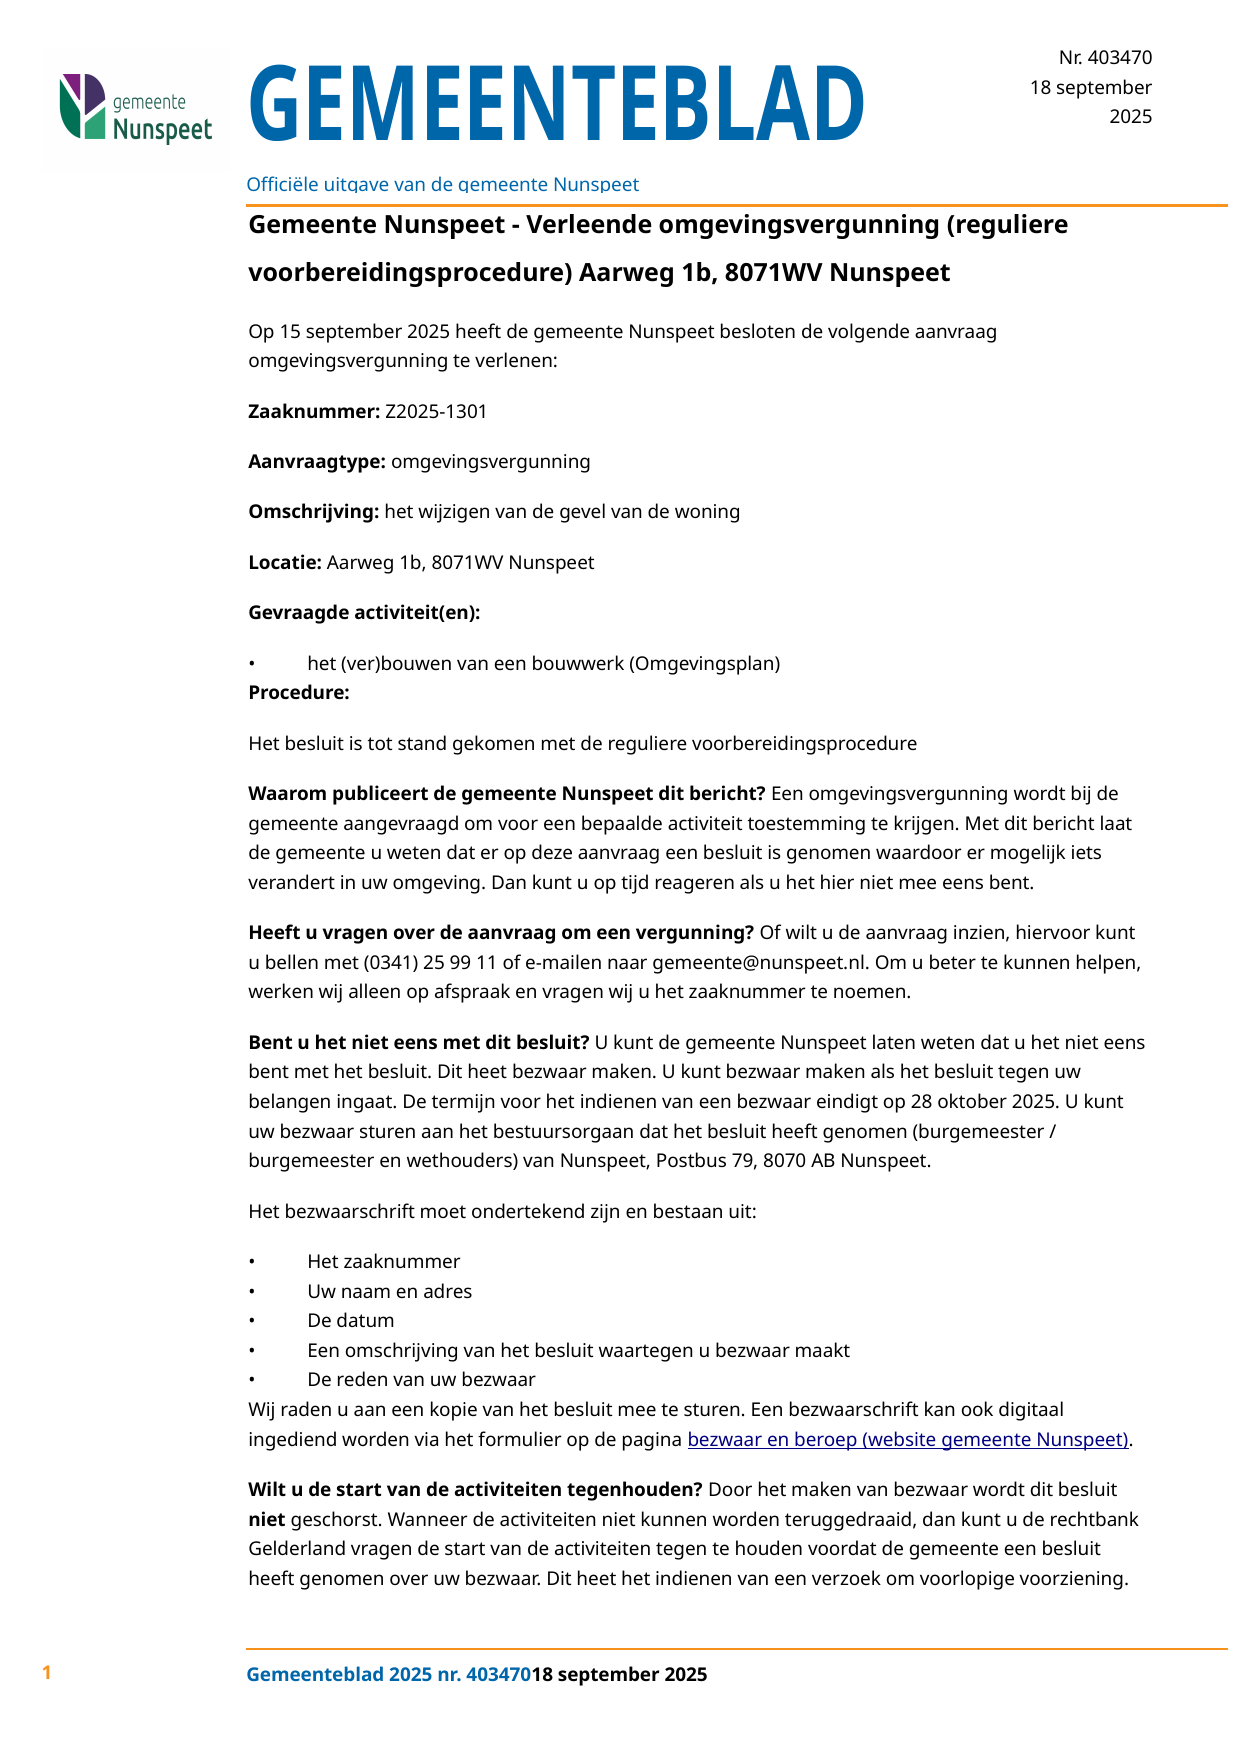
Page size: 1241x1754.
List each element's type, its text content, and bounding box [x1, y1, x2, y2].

text Gemeente Nunspeet - Verleende omgevingsvergunning (reguliere voorbereidingsprocedure) Aarweg 1b, 8071WV Nunspeet [248, 207, 1152, 288]
text Op 15 september 2025 heeft de gemeente Nunspeet besloten de volgende aanvraag omgevingsvergunning te verlenen: [248, 318, 1152, 373]
text Zaaknummer: Z2025-1301 [248, 398, 1152, 424]
text Het besluit is tot stand gekomen met de reguliere voorbereidingsprocedure [248, 730, 1152, 756]
text Gevraagde activiteit(en): [248, 599, 1152, 625]
list De datum [248, 1307, 1152, 1333]
text Aanvraagtype: omgevingsvergunning [248, 448, 1152, 474]
text Procedure: [248, 679, 1152, 705]
list De reden van uw bezwaar [248, 1367, 1152, 1392]
text Locatie: Aarweg 1b, 8071WV Nunspeet [248, 549, 1152, 575]
text Omschrijving: het wijzigen van de gevel van de woning [248, 499, 1152, 524]
list Het zaaknummer [248, 1248, 1152, 1274]
text Heeft u vragen over de aanvraag om een vergunning? Of wilt u de aanvraag inzien, hiervoor kunt u bellen met (0341) 25 99 11 of e-mailen naar gemeente@nunspeet.nl. Om u beter te kunnen helpen, werken wij alleen op afspraak en vragen wij u het zaaknummer te noemen. [248, 919, 1152, 1004]
text Waarom publiceert de gemeente Nunspeet dit bericht? Een omgevingsvergunning wordt bij de gemeente aangevraagd om voor een bepaalde activiteit toestemming te krijgen. Met dit bericht laat de gemeente u weten dat er op deze aanvraag een besluit is genomen waardoor er mogelijk iets verandert in uw omgeving. Dan kunt u op tijd reageren als u het hier niet mee eens bent. [248, 780, 1152, 895]
list Uw naam en adres [248, 1278, 1152, 1304]
text Wij raden u aan een kopie van het besluit mee te sturen. Een bezwaarschrift kan ook digitaal ingediend worden via het formulier op de pagina bezwaar en beroep (website gemeente Nunspeet). [248, 1396, 1152, 1452]
text Het bezwaarschrift moet ondertekend zijn en bestaan uit: [248, 1198, 1152, 1224]
picture [41, 47, 231, 172]
text Wilt u de start van de activiteiten tegenhouden? Door het maken van bezwaar wordt dit besluit niet geschorst. Wanneer de activiteiten niet kunnen worden teruggedraaid, dan kunt u de rechtbank Gelderland vragen de start van de activiteiten tegen te houden voordat de gemeente een besluit heeft genomen over uw bezwaar. Dit heet het indienen van een verzoek om voorlopige voorziening. [248, 1476, 1152, 1591]
list het (ver)bouwen van een bouwwerk (Omgevingsplan) [248, 650, 1152, 676]
text Bent u het niet eens met dit besluit? U kunt de gemeente Nunspeet laten weten dat u het niet eens bent met het besluit. Dit heet bezwaar maken. U kunt bezwaar maken als het besluit tegen uw belangen ingaat. De termijn voor het indienen van een bezwaar eindigt op 28 oktober 2025. U kunt uw bezwaar sturen aan het bestuursorgaan dat het besluit heeft genomen (burgemeester / burgemeester en wethouders) van Nunspeet, Postbus 79, 8070 AB Nunspeet. [248, 1029, 1152, 1173]
list Een omschrijving van het besluit waartegen u bezwaar maakt [248, 1337, 1152, 1363]
